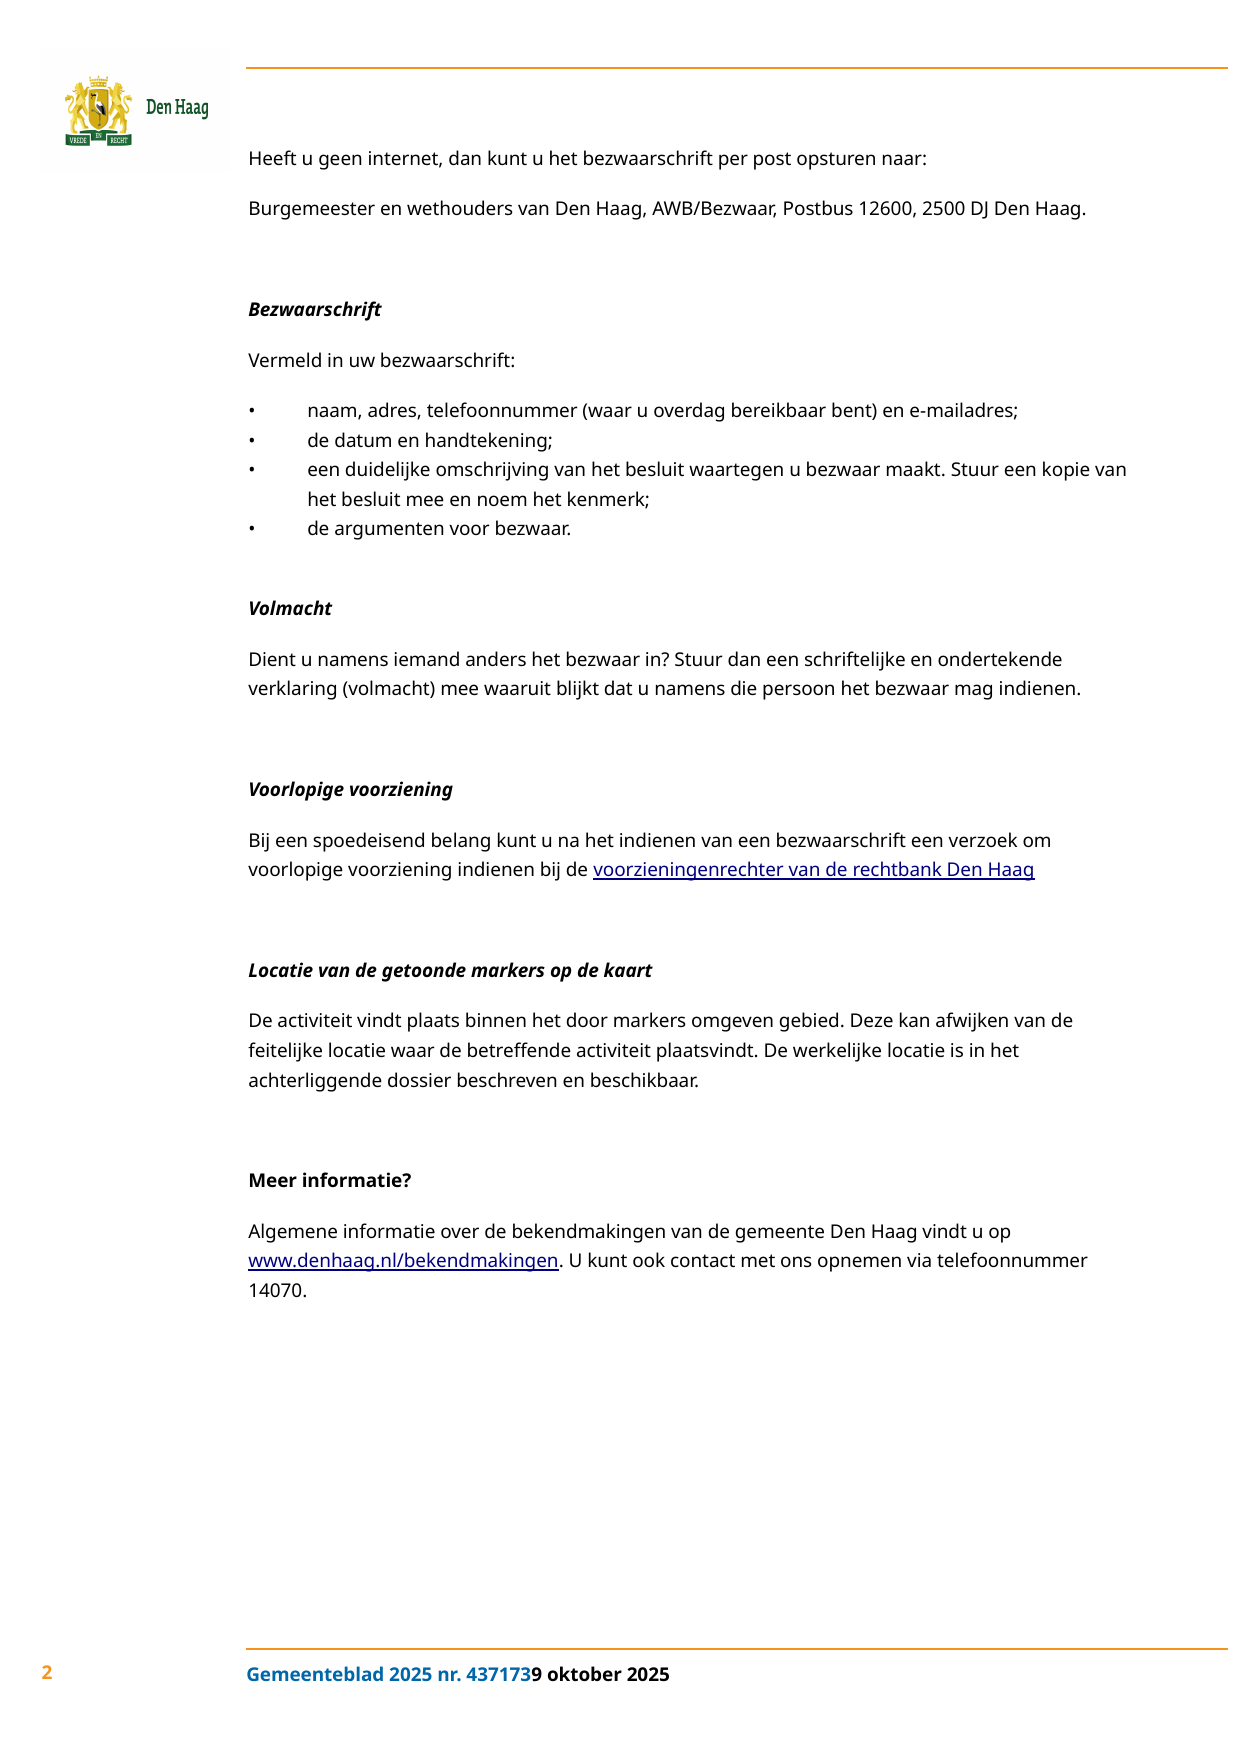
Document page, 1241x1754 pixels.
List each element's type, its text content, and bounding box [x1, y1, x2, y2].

text Burgemeester en wethouders van Den Haag, AWB/Bezwaar, Postbus 12600, 2500 DJ Den Haag. [248, 196, 1152, 221]
text Voorlopige voorziening [248, 776, 1152, 802]
list naam, adres, telefoonnummer (waar u overdag bereikbaar bent) en e-mailadres; [248, 397, 1152, 423]
text Volmacht [248, 596, 1152, 621]
picture [41, 47, 231, 172]
text Bezwaarschrift [248, 296, 1152, 322]
list de datum en handtekening; [248, 427, 1152, 453]
text Vermeld in uw bezwaarschrift: [248, 347, 1152, 373]
text Algemene informatie over de bekendmakingen van de gemeente Den Haag vindt u op www.denhaag.nl/bekendmakingen. U kunt ook contact met ons opnemen via telefoonnummer 14070. [248, 1218, 1152, 1303]
text De activiteit vindt plaats binnen het door markers omgeven gebied. Deze kan afwijken van de feitelijke locatie waar de betreffende activiteit plaatsvindt. De werkelijke locatie is in het achterliggende dossier beschreven en beschikbaar. [248, 1008, 1152, 1093]
text Dient u namens iemand anders het bezwaar in? Stuur dan een schriftelijke en ondertekende verklaring (volmacht) mee waaruit blijkt dat u namens die persoon het bezwaar mag indienen. [248, 646, 1152, 701]
text Locatie van de getoonde markers op de kaart [248, 957, 1152, 983]
list een duidelijke omschrijving van het besluit waartegen u bezwaar maakt. Stuur een kopie van het besluit mee en noem het kenmerk; [248, 456, 1152, 512]
text Meer informatie? [248, 1168, 1152, 1193]
list de argumenten voor bezwaar. [248, 516, 1152, 541]
text Bij een spoedeisend belang kunt u na het indienen van een bezwaarschrift een verzoek om voorlopige voorziening indienen bij de voorzieningenrechter van de rechtbank Den Haag [248, 827, 1152, 882]
text Heeft u geen internet, dan kunt u het bezwaarschrift per post opsturen naar: [248, 145, 1152, 171]
